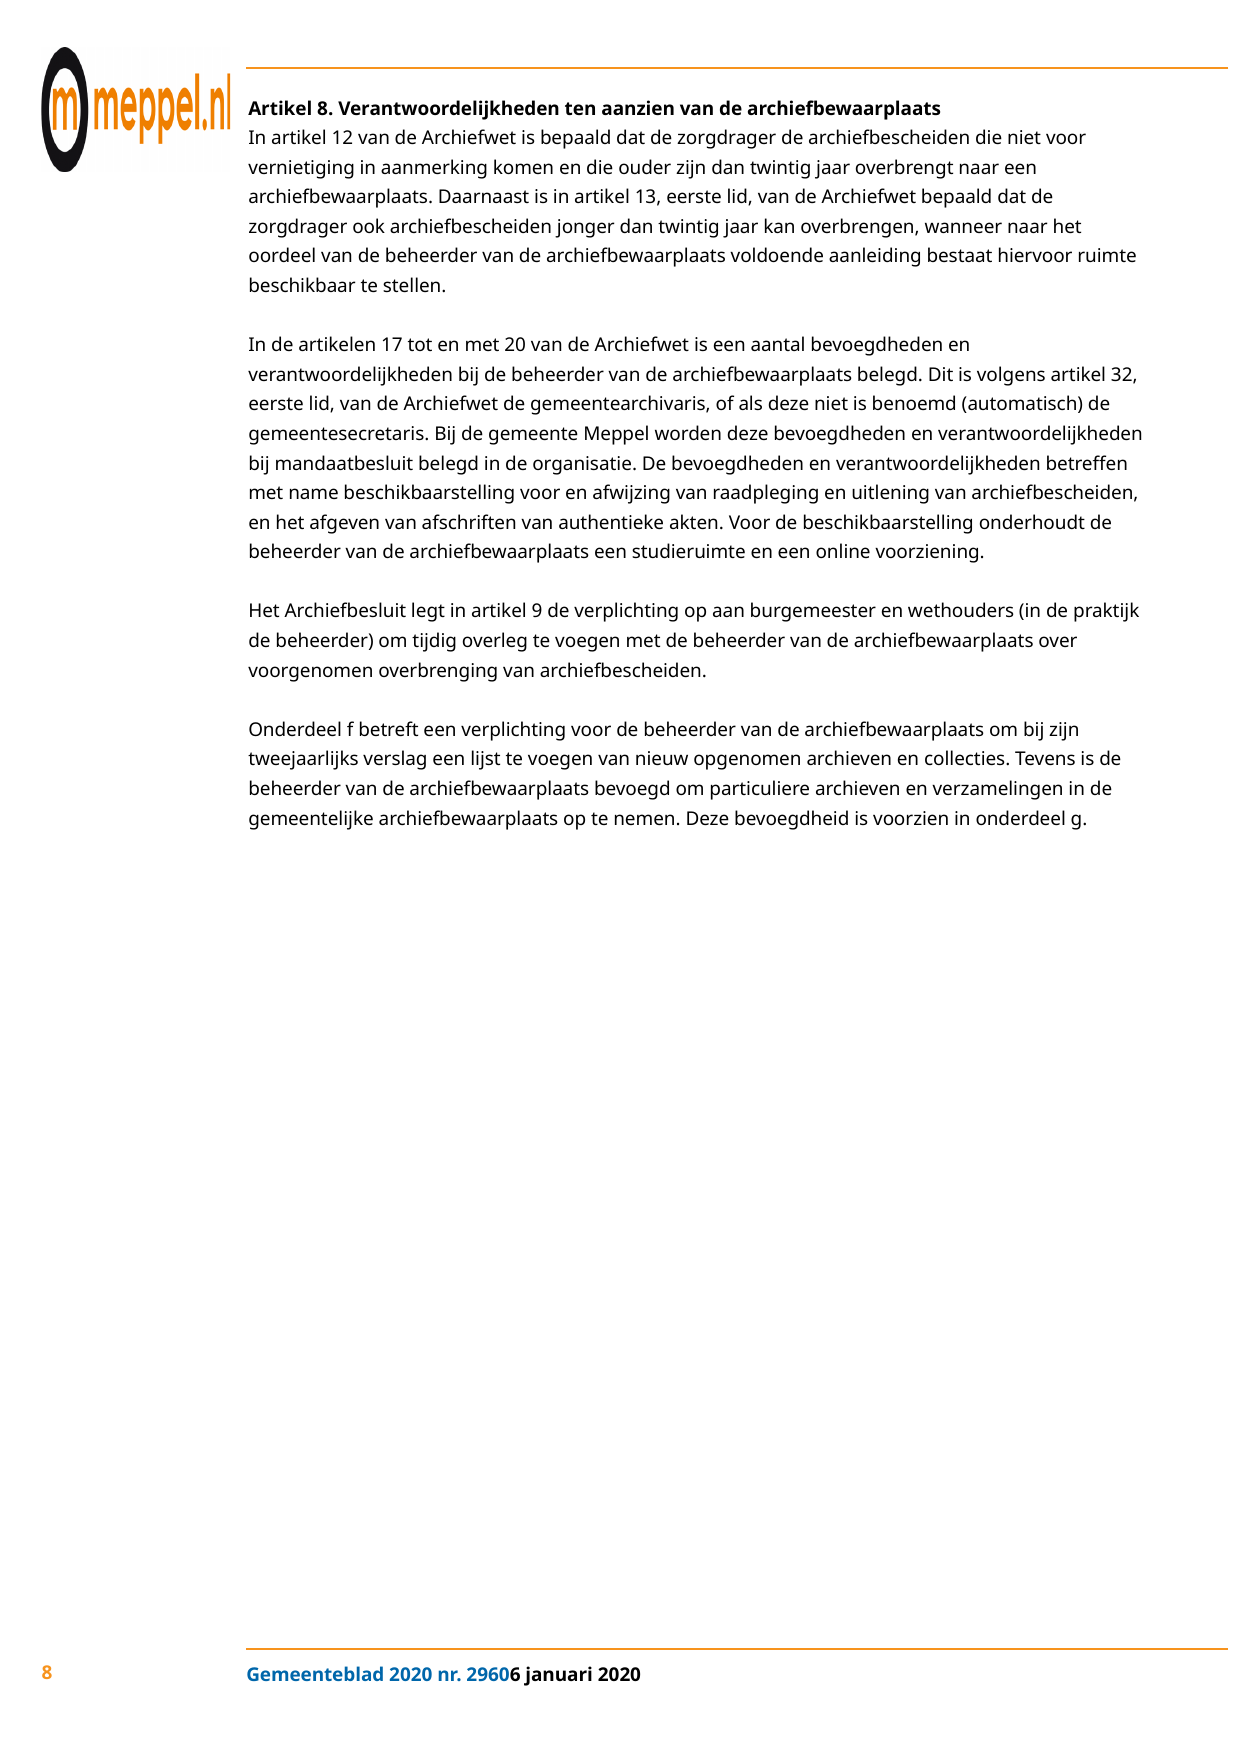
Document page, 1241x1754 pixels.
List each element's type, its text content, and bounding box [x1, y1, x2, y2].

text In artikel 12 van de Archiefwet is bepaald dat de zorgdrager de archiefbescheiden die niet voor vernietiging in aanmerking komen en die ouder zijn dan twintig jaar overbrengt naar een archiefbewaarplaats. Daarnaast is in artikel 13, eerste lid, van de Archiefwet bepaald dat de zorgdrager ook archiefbescheiden jonger dan twintig jaar kan overbrengen, wanneer naar het oordeel van de beheerder van de archiefbewaarplaats voldoende aanleiding bestaat hiervoor ruimte beschikbaar te stellen. [248, 124, 1152, 298]
text Artikel 8. Verantwoordelijkheden ten aanzien van de archiefbewaarplaats [248, 95, 1152, 121]
picture [41, 47, 231, 172]
text Onderdeel f betreft een verplichting voor de beheerder van de archiefbewaarplaats om bij zijn tweejaarlijks verslag een lijst te voegen van nieuw opgenomen archieven en collecties. Tevens is de beheerder van de archiefbewaarplaats bevoegd om particuliere archieven en verzamelingen in de gemeentelijke archiefbewaarplaats op te nemen. Deze bevoegdheid is voorzien in onderdeel g. [248, 716, 1152, 831]
text In de artikelen 17 tot en met 20 van de Archiefwet is een aantal bevoegdheden en verantwoordelijkheden bij de beheerder van de archiefbewaarplaats belegd. Dit is volgens artikel 32, eerste lid, van de Archiefwet de gemeentearchivaris, of als deze niet is benoemd (automatisch) de gemeentesecretaris. Bij de gemeente Meppel worden deze bevoegdheden en verantwoordelijkheden bij mandaatbesluit belegd in de organisatie. De bevoegdheden en verantwoordelijkheden betreffen met name beschikbaarstelling voor en afwijzing van raadpleging en uitlening van archiefbescheiden, en het afgeven van afschriften van authentieke akten. Voor de beschikbaarstelling onderhoudt de beheerder van de archiefbewaarplaats een studieruimte en een online voorziening. [248, 331, 1152, 564]
text Het Archiefbesluit legt in artikel 9 de verplichting op aan burgemeester en wethouders (in de praktijk de beheerder) om tijdig overleg te voegen met de beheerder van de archiefbewaarplaats over voorgenomen overbrenging van archiefbescheiden. [248, 598, 1152, 683]
